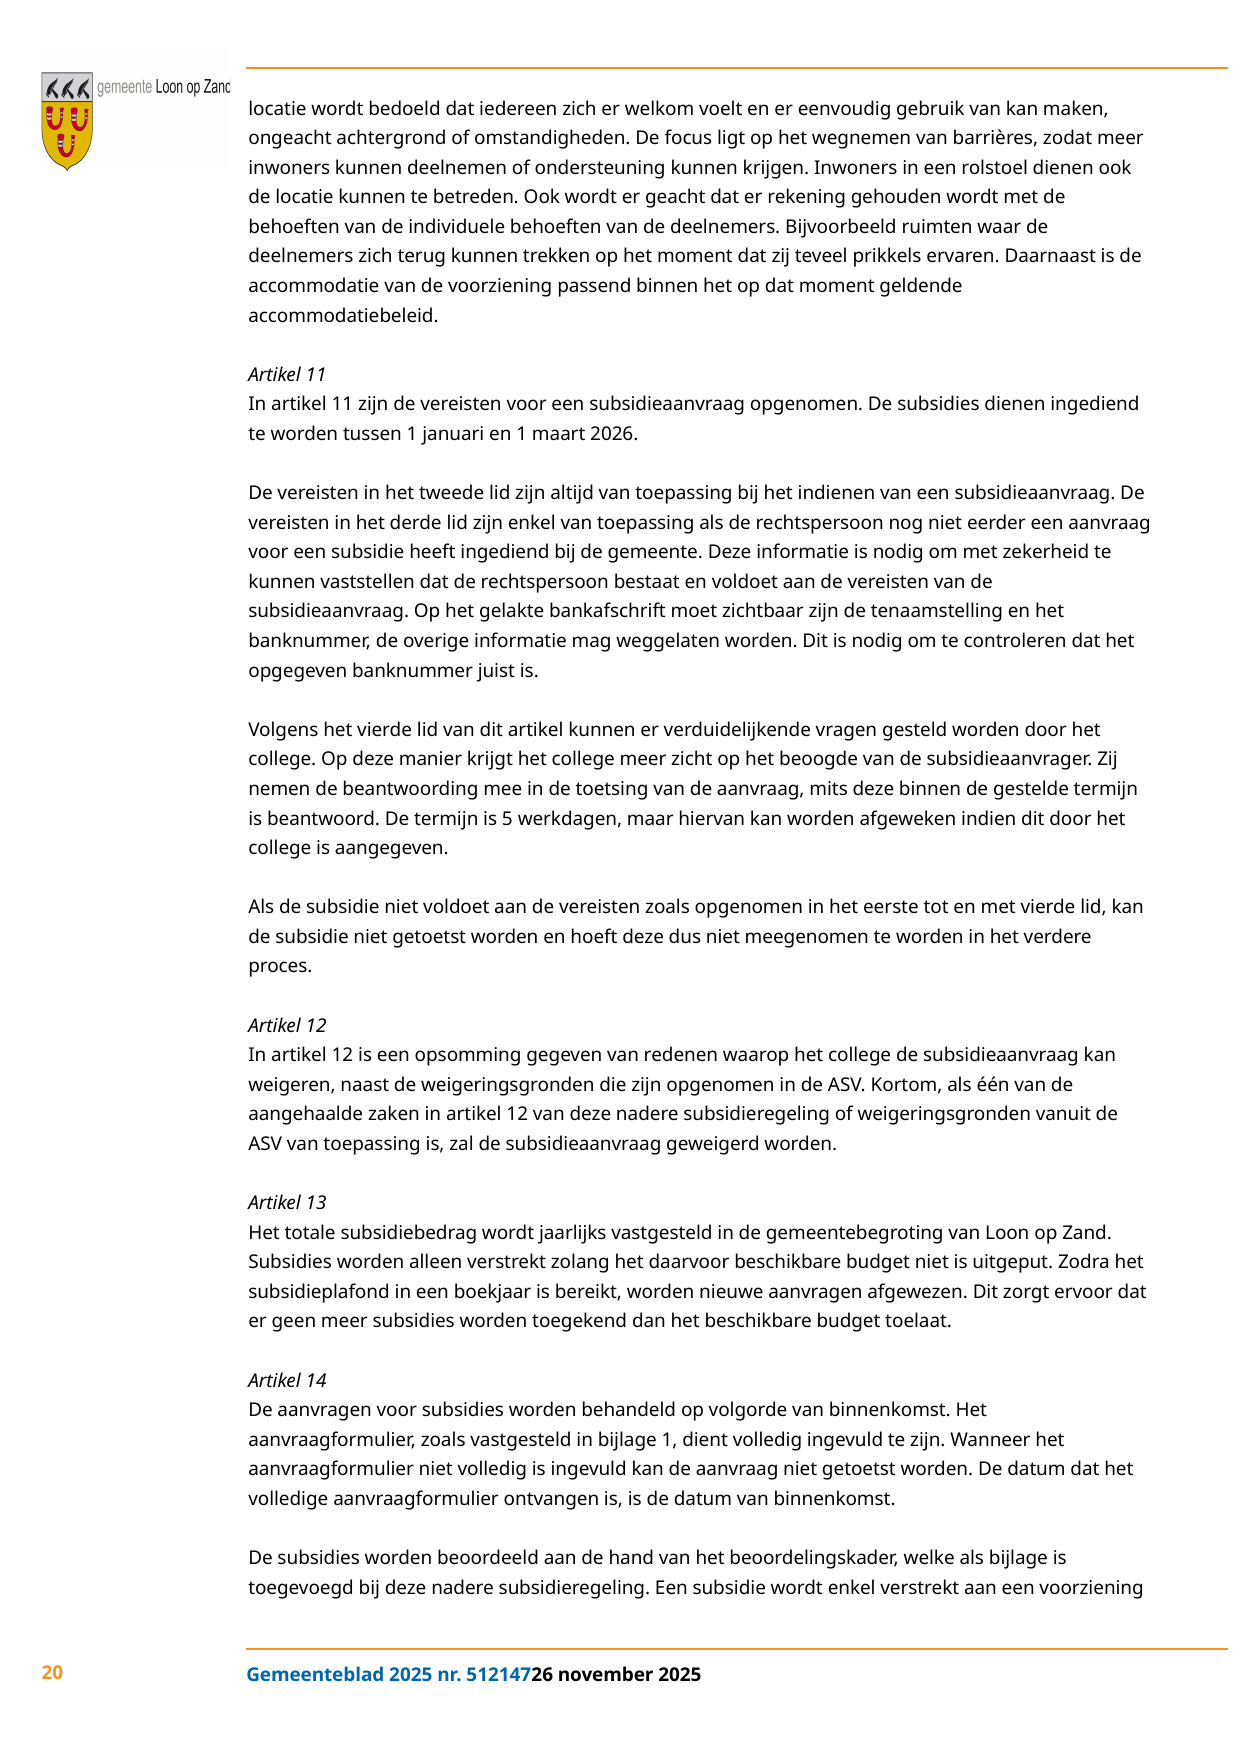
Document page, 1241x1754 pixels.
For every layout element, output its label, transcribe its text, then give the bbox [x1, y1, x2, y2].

text In artikel 11 zijn de vereisten voor een subsidieaanvraag opgenomen. De subsidies dienen ingediend te worden tussen 1 januari en 1 maart 2026. [248, 391, 1152, 446]
text Artikel 14 [248, 1367, 1152, 1393]
text Als de subsidie niet voldoet aan de vereisten zoals opgenomen in het eerste tot en met vierde lid, kan de subsidie niet getoetst worden en hoeft deze dus niet meegenomen te worden in het verdere proces. [248, 893, 1152, 978]
picture [41, 47, 231, 172]
text Het totale subsidiebedrag wordt jaarlijks vastgesteld in de gemeentebegroting van Loon op Zand. Subsidies worden alleen verstrekt zolang het daarvoor beschikbare budget niet is uitgeput. Zodra het subsidieplafond in een boekjaar is bereikt, worden nieuwe aanvragen afgewezen. Dit zorgt ervoor dat er geen meer subsidies worden toegekend dan het beschikbare budget toelaat. [248, 1219, 1152, 1333]
text Volgens het vierde lid van dit artikel kunnen er verduidelijkende vragen gesteld worden door het college. Op deze manier krijgt het college meer zicht op het beoogde van de subsidieaanvrager. Zij nemen de beantwoording mee in de toetsing van de aanvraag, mits deze binnen de gestelde termijn is beantwoord. De termijn is 5 werkdagen, maar hiervan kan worden afgeweken indien dit door het college is aangegeven. [248, 716, 1152, 860]
text Artikel 11 [248, 361, 1152, 387]
text De aanvragen voor subsidies worden behandeld op volgorde van binnenkomst. Het aanvraagformulier, zoals vastgesteld in bijlage 1, dient volledig ingevuld te zijn. Wanneer het aanvraagformulier niet volledig is ingevuld kan de aanvraag niet getoetst worden. De datum dat het volledige aanvraagformulier ontvangen is, is de datum van binnenkomst. [248, 1396, 1152, 1511]
text In artikel 12 is een opsomming gegeven van redenen waarop het college de subsidieaanvraag kan weigeren, naast de weigeringsgronden die zijn opgenomen in de ASV. Kortom, als één van de aangehaalde zaken in artikel 12 van deze nadere subsidieregeling of weigeringsgronden vanuit de ASV van toepassing is, zal de subsidieaanvraag geweigerd worden. [248, 1041, 1152, 1156]
text De subsidies worden beoordeeld aan de hand van het beoordelingskader, welke als bijlage is toegevoegd bij deze nadere subsidieregeling. Een subsidie wordt enkel verstrekt aan een voorziening [248, 1544, 1152, 1600]
text De vereisten in het tweede lid zijn altijd van toepassing bij het indienen van een subsidieaanvraag. De vereisten in het derde lid zijn enkel van toepassing als de rechtspersoon nog niet eerder een aanvraag voor een subsidie heeft ingediend bij de gemeente. Deze informatie is nodig om met zekerheid te kunnen vaststellen dat de rechtspersoon bestaat en voldoet aan de vereisten van de subsidieaanvraag. Op het gelakte bankafschrift moet zichtbaar zijn de tenaamstelling en het banknummer, de overige informatie mag weggelaten worden. Dit is nodig om te controleren dat het opgegeven banknummer juist is. [248, 479, 1152, 683]
text Artikel 12 [248, 1012, 1152, 1038]
text locatie wordt bedoeld dat iedereen zich er welkom voelt en er eenvoudig gebruik van kan maken, ongeacht achtergrond of omstandigheden. De focus ligt op het wegnemen van barrières, zodat meer inwoners kunnen deelnemen of ondersteuning kunnen krijgen. Inwoners in een rolstoel dienen ook de locatie kunnen te betreden. Ook wordt er geacht dat er rekening gehouden wordt met de behoeften van de individuele behoeften van de deelnemers. Bijvoorbeeld ruimten waar de deelnemers zich terug kunnen trekken op het moment dat zij teveel prikkels ervaren. Daarnaast is de accommodatie van de voorziening passend binnen het op dat moment geldende accommodatiebeleid. [248, 95, 1152, 328]
text Artikel 13 [248, 1189, 1152, 1215]
